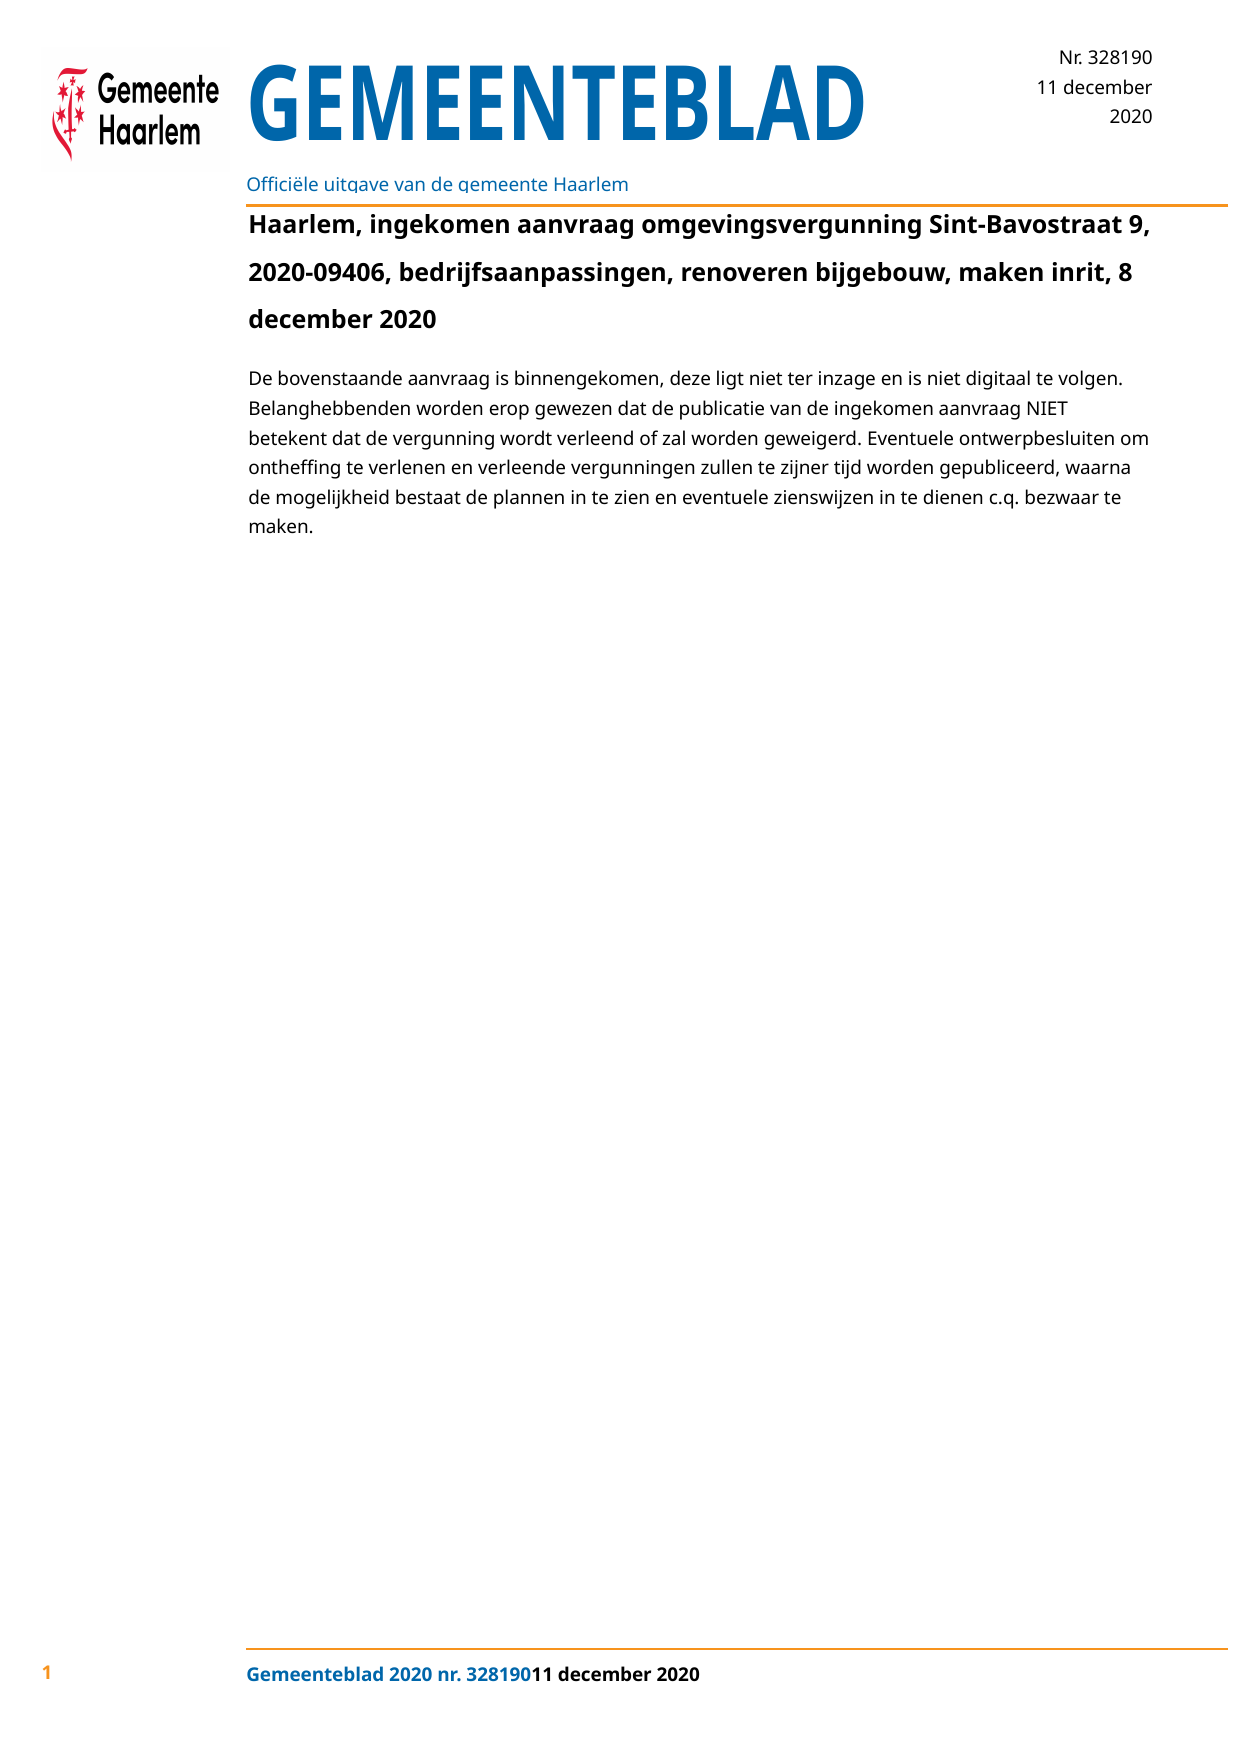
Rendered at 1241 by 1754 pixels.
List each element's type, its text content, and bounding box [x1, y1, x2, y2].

text De bovenstaande aanvraag is binnengekomen, deze ligt niet ter inzage en is niet digitaal te volgen. Belanghebbenden worden erop gewezen dat de publicatie van de ingekomen aanvraag NIET betekent dat de vergunning wordt verleend of zal worden geweigerd. Eventuele ontwerpbesluiten om ontheffing te verlenen en verleende vergunningen zullen te zijner tijd worden gepubliceerd, waarna de mogelijkheid bestaat de plannen in te zien en eventuele zienswijzen in te dienen c.q. bezwaar te maken. [248, 366, 1152, 539]
text Haarlem, ingekomen aanvraag omgevingsvergunning Sint-Bavostraat 9, 2020-09406, bedrijfsaanpassingen, renoveren bijgebouw, maken inrit, 8 december 2020 [248, 207, 1152, 336]
picture [41, 47, 231, 172]
